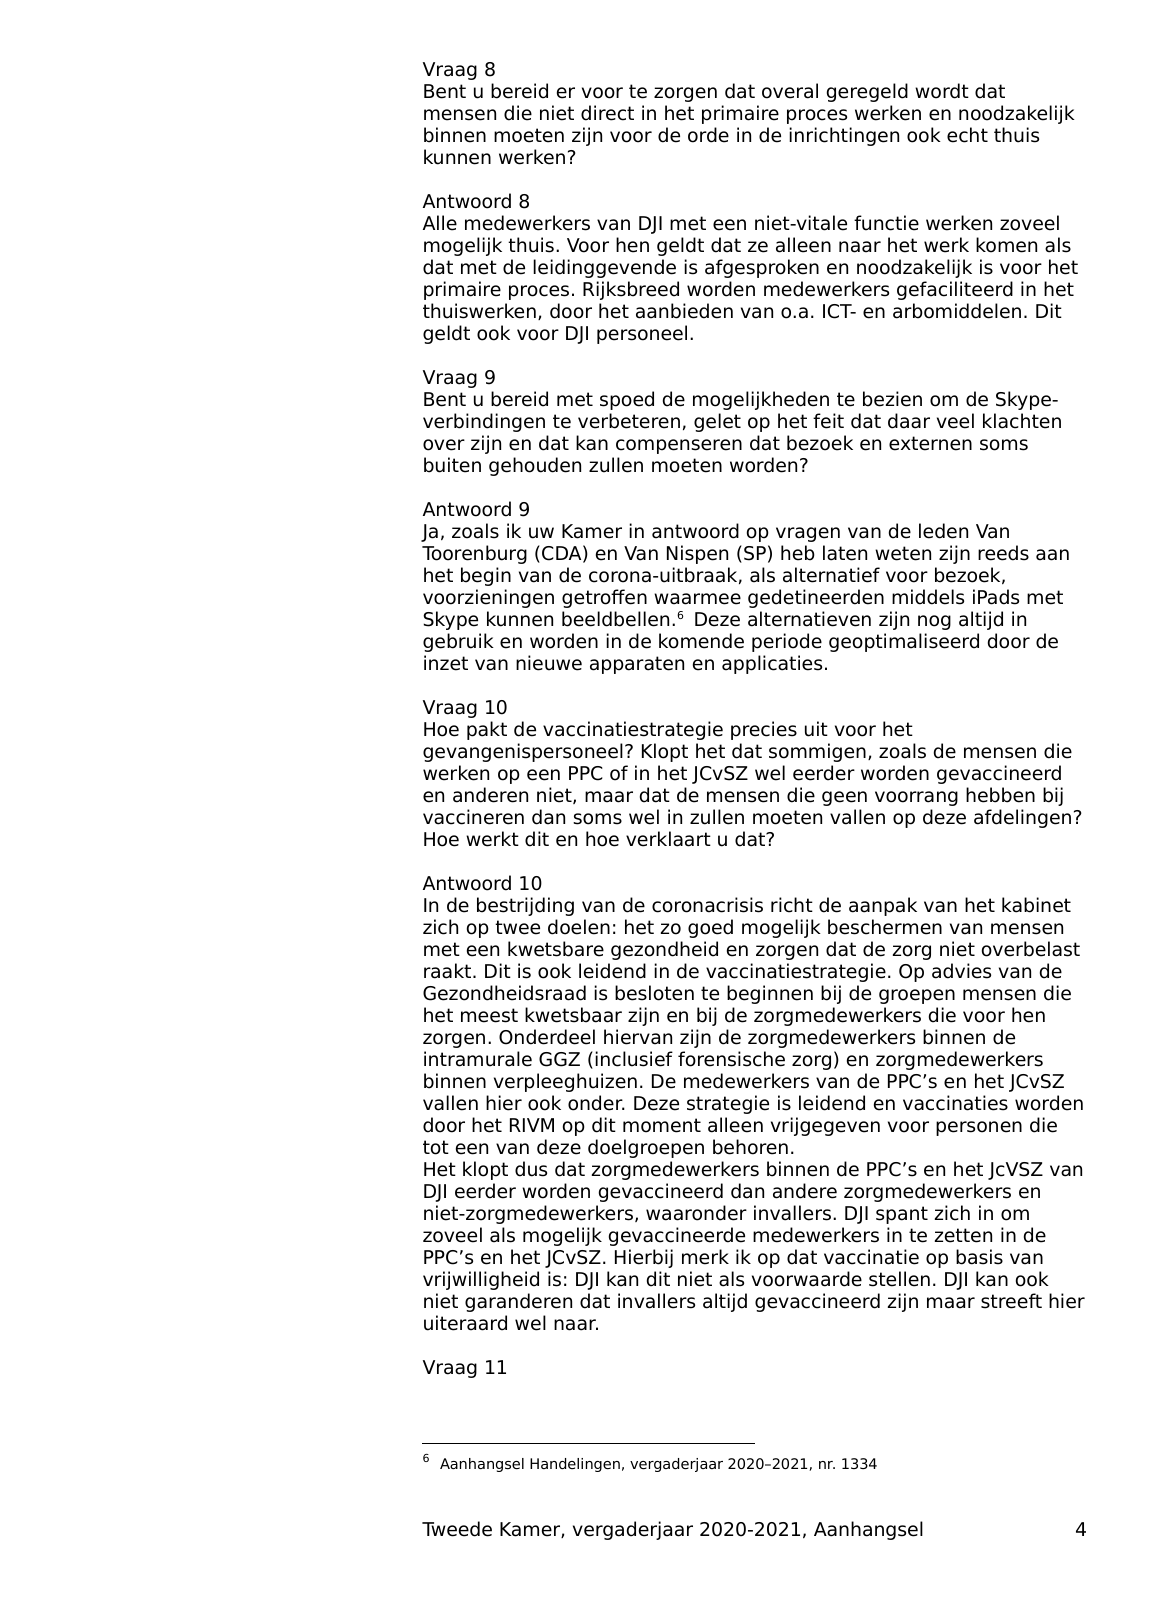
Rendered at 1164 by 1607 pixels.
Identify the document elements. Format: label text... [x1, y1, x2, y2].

text Vraag 11 [422, 1357, 1087, 1379]
text Bent u bereid er voor te zorgen dat overal geregeld wordt dat mensen die niet direct in het primaire proces werken en noodzakelijk binnen moeten zijn voor de orde in de inrichtingen ook echt thuis kunnen werken? [422, 81, 1087, 169]
text Het klopt dus dat zorgmedewerkers binnen de PPC’s en het JcVSZ van DJI eerder worden gevaccineerd dan andere zorgmedewerkers en niet-zorgmedewerkers, waaronder invallers. DJI spant zich in om zoveel als mogelijk gevaccineerde medewerkers in te zetten in de PPC’s en het JCvSZ. Hierbij merk ik op dat vaccinatie op basis van vrijwilligheid is: DJI kan dit niet als voorwaarde stellen. DJI kan ook niet garanderen dat invallers altijd gevaccineerd zijn maar streeft hier uiteraard wel naar. [422, 1159, 1087, 1335]
text Hoe pakt de vaccinatiestrategie precies uit voor het gevangenispersoneel? Klopt het dat sommigen, zoals de mensen die werken op een PPC of in het JCvSZ wel eerder worden gevaccineerd en anderen niet, maar dat de mensen die geen voorrang hebben bij vaccineren dan soms wel in zullen moeten vallen op deze afdelingen? Hoe werkt dit en hoe verklaart u dat? [422, 719, 1087, 851]
text Ja, zoals ik uw Kamer in antwoord op vragen van de leden Van Toorenburg (CDA) en Van Nispen (SP) heb laten weten zijn reeds aan het begin van de corona-uitbraak, als alternatief voor bezoek, voorzieningen getroffen waarmee gedetineerden middels iPads met Skype kunnen beeldbellen. Deze alternatieven zijn nog altijd in gebruik en worden in de komende periode geoptimaliseerd door de inzet van nieuwe apparaten en applicaties. [422, 521, 1087, 675]
text Vraag 9 [422, 367, 1087, 389]
text Alle medewerkers van DJI met een niet-vitale functie werken zoveel mogelijk thuis. Voor hen geldt dat ze alleen naar het werk komen als dat met de leidinggevende is afgesproken en noodzakelijk is voor het primaire proces. Rijksbreed worden medewerkers gefaciliteerd in het thuiswerken, door het aanbieden van o.a. ICT- en arbomiddelen. Dit geldt ook voor DJI personeel. [422, 213, 1087, 345]
text In de bestrijding van de coronacrisis richt de aanpak van het kabinet zich op twee doelen: het zo goed mogelijk beschermen van mensen met een kwetsbare gezondheid en zorgen dat de zorg niet overbelast raakt. Dit is ook leidend in de vaccinatiestrategie. Op advies van de Gezondheidsraad is besloten te beginnen bij de groepen mensen die het meest kwetsbaar zijn en bij de zorgmedewerkers die voor hen zorgen. Onderdeel hiervan zijn de zorgmedewerkers binnen de intramurale GGZ (inclusief forensische zorg) en zorgmedewerkers binnen verpleeghuizen. De medewerkers van de PPC’s en het JCvSZ vallen hier ook onder. Deze strategie is leidend en vaccinaties worden door het RIVM op dit moment alleen vrijgegeven voor personen die tot een van deze doelgroepen behoren. [422, 895, 1087, 1159]
text Antwoord 10 [422, 873, 1087, 895]
text Vraag 8 [422, 59, 1087, 81]
text Antwoord 9 [422, 499, 1087, 521]
text Aanhangsel Handelingen, vergaderjaar 2020–2021, nr. 1334 [422, 1452, 1087, 1474]
text Antwoord 8 [422, 191, 1087, 213]
text Vraag 10 [422, 697, 1087, 719]
text Bent u bereid met spoed de mogelijkheden te bezien om de Skype-verbindingen te verbeteren, gelet op het feit dat daar veel klachten over zijn en dat kan compenseren dat bezoek en externen soms buiten gehouden zullen moeten worden? [422, 389, 1087, 477]
